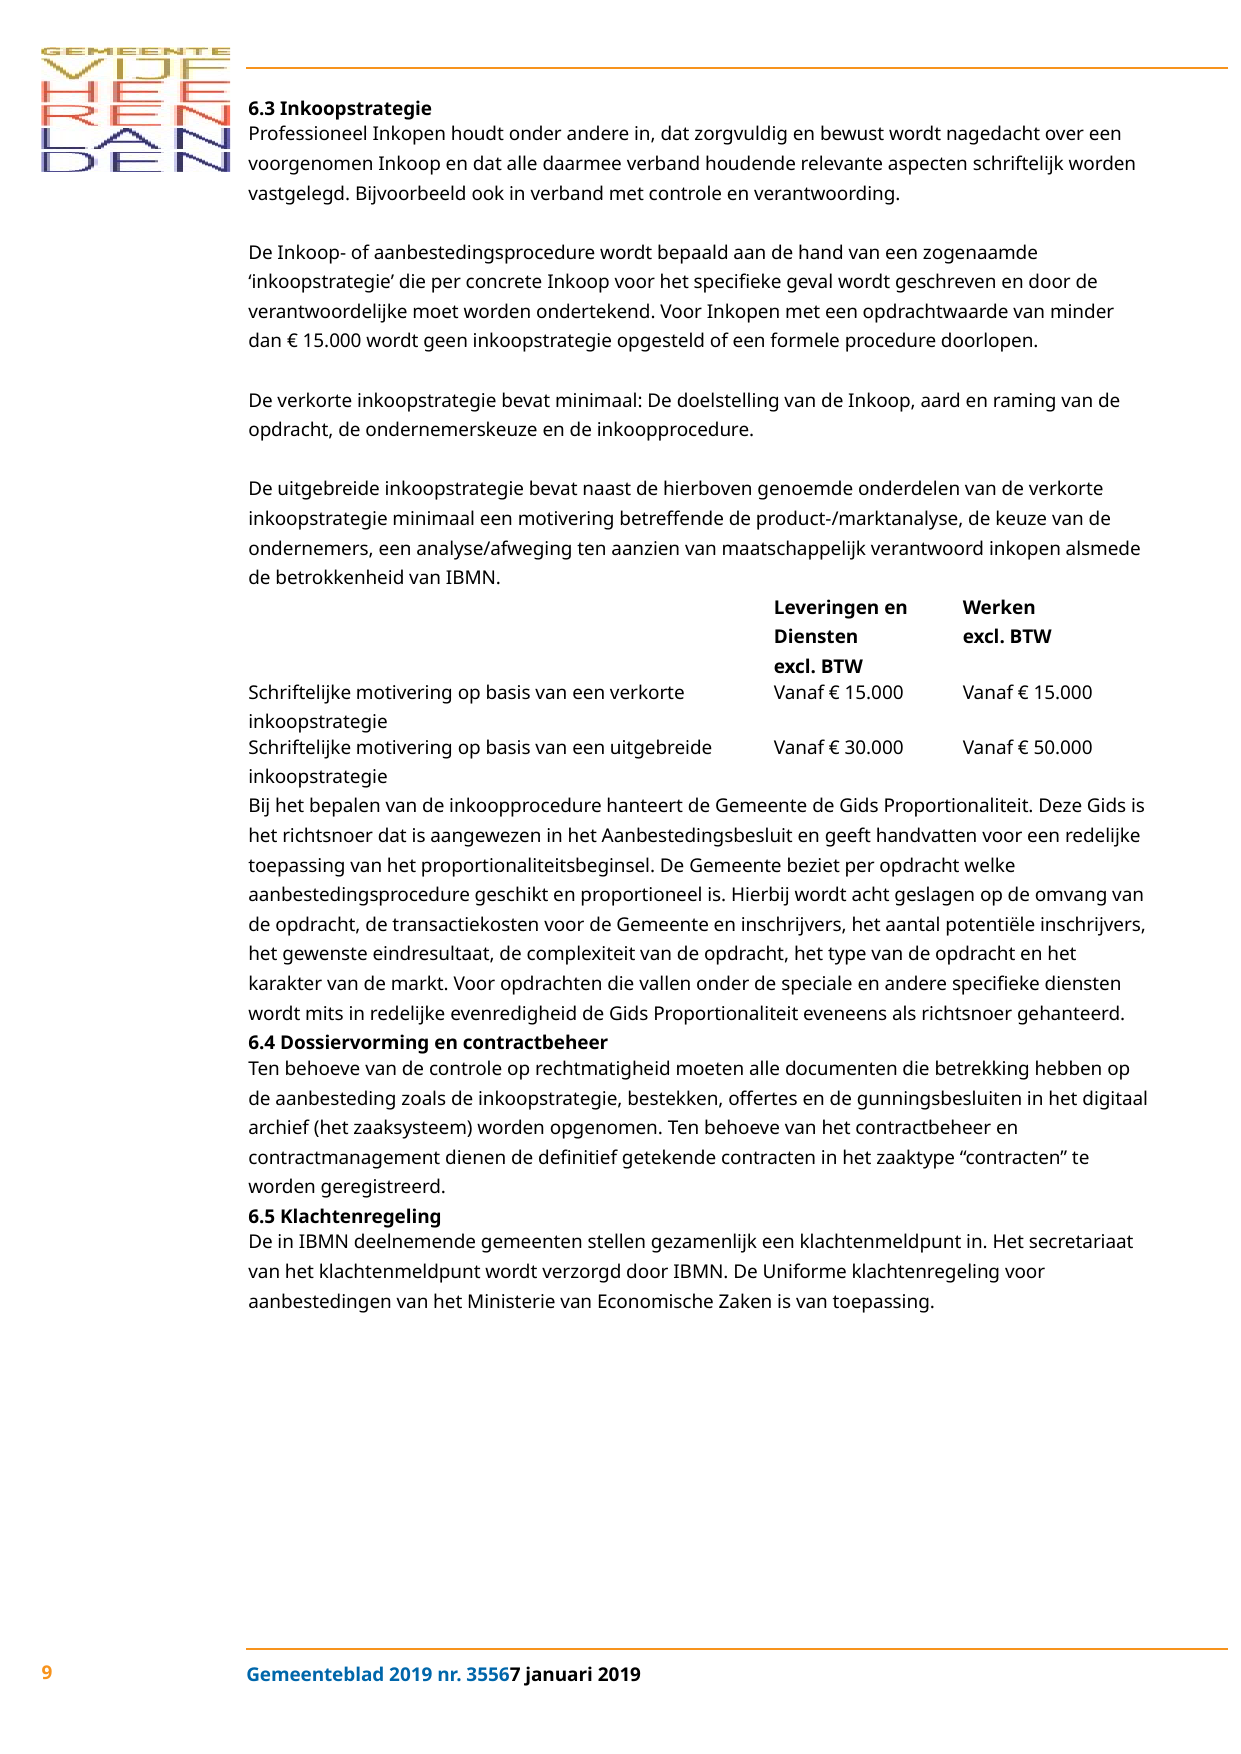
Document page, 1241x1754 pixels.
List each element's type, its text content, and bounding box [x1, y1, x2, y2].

text 6.3 Inkoopstrategie [248, 95, 1152, 121]
text 6.5 Klachtenregeling [248, 1203, 1152, 1229]
table_header [248, 594, 774, 679]
text 6.4 Dossiervorming en contractbeheer [248, 1029, 1152, 1055]
text De verkorte inkoopstrategie bevat minimaal: De doelstelling van de Inkoop, aard en raming van de opdracht, de ondernemerskeuze en de inkoopprocedure. [248, 387, 1152, 442]
table_cell Vanaf € 50.000 [963, 734, 1152, 789]
picture [41, 47, 231, 172]
table_header Leveringen en Diensten excl. BTW [774, 594, 963, 679]
text Ten behoeve van de controle op rechtmatigheid moeten alle documenten die betrekking hebben op de aanbesteding zoals de inkoopstrategie, bestekken, offertes en de gunningsbesluiten in het digitaal archief (het zaaksysteem) worden opgenomen. Ten behoeve van het contractbeheer en contractmanagement dienen de definitief getekende contracten in het zaaktype “contracten” te worden geregistreerd. [248, 1055, 1152, 1199]
table_cell Vanaf € 15.000 [774, 679, 963, 734]
text De in IBMN deelnemende gemeenten stellen gezamenlijk een klachtenmeldpunt in. Het secretariaat van het klachtenmeldpunt wordt verzorgd door IBMN. De Uniforme klachtenregeling voor aanbestedingen van het Ministerie van Economische Zaken is van toepassing. [248, 1229, 1152, 1314]
table_header Werken excl. BTW [963, 594, 1152, 679]
table_cell Schriftelijke motivering op basis van een verkorte inkoopstrategie [248, 679, 774, 734]
text Bij het bepalen van de inkoopprocedure hanteert de Gemeente de Gids Proportionaliteit. Deze Gids is het richtsnoer dat is aangewezen in het Aanbestedingsbesluit en geeft handvatten voor een redelijke toepassing van het proportionaliteitsbeginsel. De Gemeente beziet per opdracht welke aanbestedingsprocedure geschikt en proportioneel is. Hierbij wordt acht geslagen op de omvang van de opdracht, de transactiekosten voor de Gemeente en inschrijvers, het aantal potentiële inschrijvers, het gewenste eindresultaat, de complexiteit van de opdracht, het type van de opdracht en het karakter van de markt. Voor opdrachten die vallen onder de speciale en andere specifieke diensten wordt mits in redelijke evenredigheid de Gids Proportionaliteit eveneens als richtsnoer gehanteerd. [248, 793, 1152, 1026]
text Professioneel Inkopen houdt onder andere in, dat zorgvuldig en bewust wordt nagedacht over een voorgenomen Inkoop en dat alle daarmee verband houdende relevante aspecten schriftelijk worden vastgelegd. Bijvoorbeeld ook in verband met controle en verantwoording. [248, 121, 1152, 205]
table_cell Vanaf € 30.000 [774, 734, 963, 789]
table_cell Vanaf € 15.000 [963, 679, 1152, 734]
table_cell Schriftelijke motivering op basis van een uitgebreide inkoopstrategie [248, 734, 774, 789]
text De uitgebreide inkoopstrategie bevat naast de hierboven genoemde onderdelen van de verkorte inkoopstrategie minimaal een motivering betreffende de product-/marktanalyse, de keuze van de ondernemers, een analyse/afweging ten aanzien van maatschappelijk verantwoord inkopen alsmede de betrokkenheid van IBMN. [248, 476, 1152, 590]
text De Inkoop- of aanbestedingsprocedure wordt bepaald aan de hand van een zogenaamde ‘inkoopstrategie’ die per concrete Inkoop voor het specifieke geval wordt geschreven en door de verantwoordelijke moet worden ondertekend. Voor Inkopen met een opdrachtwaarde van minder dan € 15.000 wordt geen inkoopstrategie opgesteld of een formele procedure doorlopen. [248, 239, 1152, 353]
